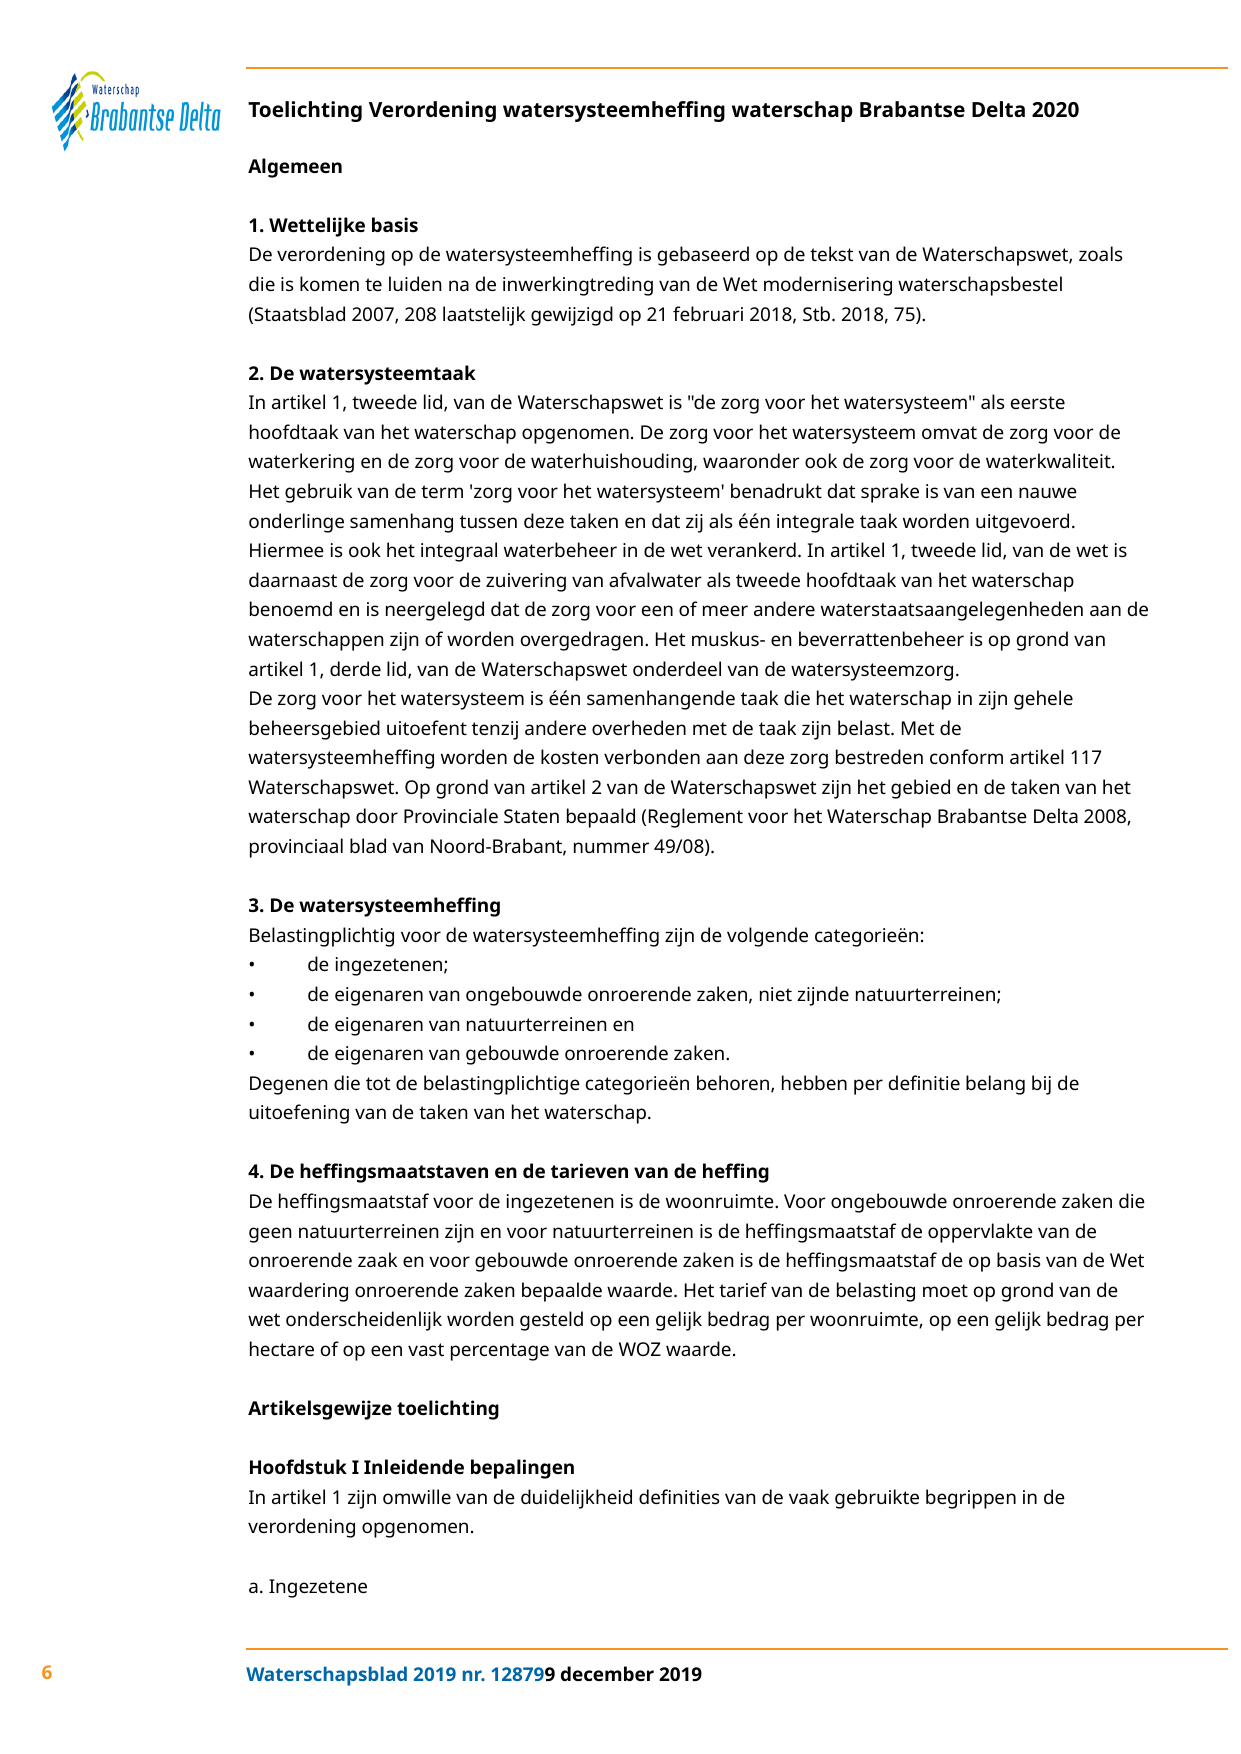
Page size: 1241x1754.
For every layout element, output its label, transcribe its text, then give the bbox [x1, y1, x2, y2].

list de eigenaren van natuurterreinen en [248, 1011, 1152, 1037]
text Algemeen [248, 153, 1152, 179]
text Hoofdstuk I Inleidende bepalingen [248, 1454, 1152, 1480]
text Degenen die tot de belastingplichtige categorieën behoren, hebben per definitie belang bij de uitoefening van de taken van het waterschap. [248, 1070, 1152, 1125]
text Belastingplichtig voor de watersysteemheffing zijn de volgende categorieën: [248, 922, 1152, 948]
text 2. De watersysteemtaak [248, 360, 1152, 386]
text 3. De watersysteemheffing [248, 892, 1152, 918]
list de eigenaren van ongebouwde onroerende zaken, niet zijnde natuurterreinen; [248, 981, 1152, 1007]
list de eigenaren van gebouwde onroerende zaken. [248, 1040, 1152, 1066]
text 1. Wettelijke basis [248, 212, 1152, 238]
text 4. De heffingsmaatstaven en de tarieven van de heffing [248, 1159, 1152, 1184]
list de ingezetenen; [248, 952, 1152, 977]
text De verordening op de watersysteemheffing is gebaseerd op de tekst van de Waterschapswet, zoals die is komen te luiden na de inwerkingtreding van de Wet modernisering waterschapsbestel (Staatsblad 2007, 208 laatstelijk gewijzigd op 21 februari 2018, Stb. 2018, 75). [248, 242, 1152, 327]
text In artikel 1, tweede lid, van de Waterschapswet is "de zorg voor het watersysteem" als eerste hoofdtaak van het waterschap opgenomen. De zorg voor het watersysteem omvat de zorg voor de waterkering en de zorg voor de waterhuishouding, waaronder ook de zorg voor de waterkwaliteit. Het gebruik van de term 'zorg voor het watersysteem' benadrukt dat sprake is van een nauwe onderlinge samenhang tussen deze taken en dat zij als één integrale taak worden uitgevoerd. Hiermee is ook het integraal waterbeheer in de wet verankerd. In artikel 1, tweede lid, van de wet is daarnaast de zorg voor de zuivering van afvalwater als tweede hoofdtaak van het waterschap benoemd en is neergelegd dat de zorg voor een of meer andere waterstaatsaangelegenheden aan de waterschappen zijn of worden overgedragen. Het muskus- en beverrattenbeheer is op grond van artikel 1, derde lid, van de Waterschapswet onderdeel van de watersysteemzorg. [248, 389, 1152, 682]
text De heffingsmaatstaf voor de ingezetenen is de woonruimte. Voor ongebouwde onroerende zaken die geen natuurterreinen zijn en voor natuurterreinen is de heffingsmaatstaf de oppervlakte van de onroerende zaak en voor gebouwde onroerende zaken is de heffingsmaatstaf de op basis van de Wet waardering onroerende zaken bepaalde waarde. Het tarief van de belasting moet op grond van de wet onderscheidenlijk worden gesteld op een gelijk bedrag per woonruimte, op een gelijk bedrag per hectare of op een vast percentage van de WOZ waarde. [248, 1188, 1152, 1362]
text Artikelsgewijze toelichting [248, 1395, 1152, 1421]
text a. Ingezetene [248, 1573, 1152, 1599]
text In artikel 1 zijn omwille van de duidelijkheid definities van de vaak gebruikte begrippen in de verordening opgenomen. [248, 1484, 1152, 1539]
text Toelichting Verordening watersysteemheffing waterschap Brabantse Delta 2020 [248, 95, 1152, 123]
picture [41, 47, 231, 172]
text De zorg voor het watersysteem is één samenhangende taak die het waterschap in zijn gehele beheersgebied uitoefent tenzij andere overheden met de taak zijn belast. Met de watersysteemheffing worden de kosten verbonden aan deze zorg bestreden conform artikel 117 Waterschapswet. Op grond van artikel 2 van de Waterschapswet zijn het gebied en de taken van het waterschap door Provinciale Staten bepaald (Reglement voor het Waterschap Brabantse Delta 2008, provinciaal blad van Noord-Brabant, nummer 49/08). [248, 685, 1152, 859]
